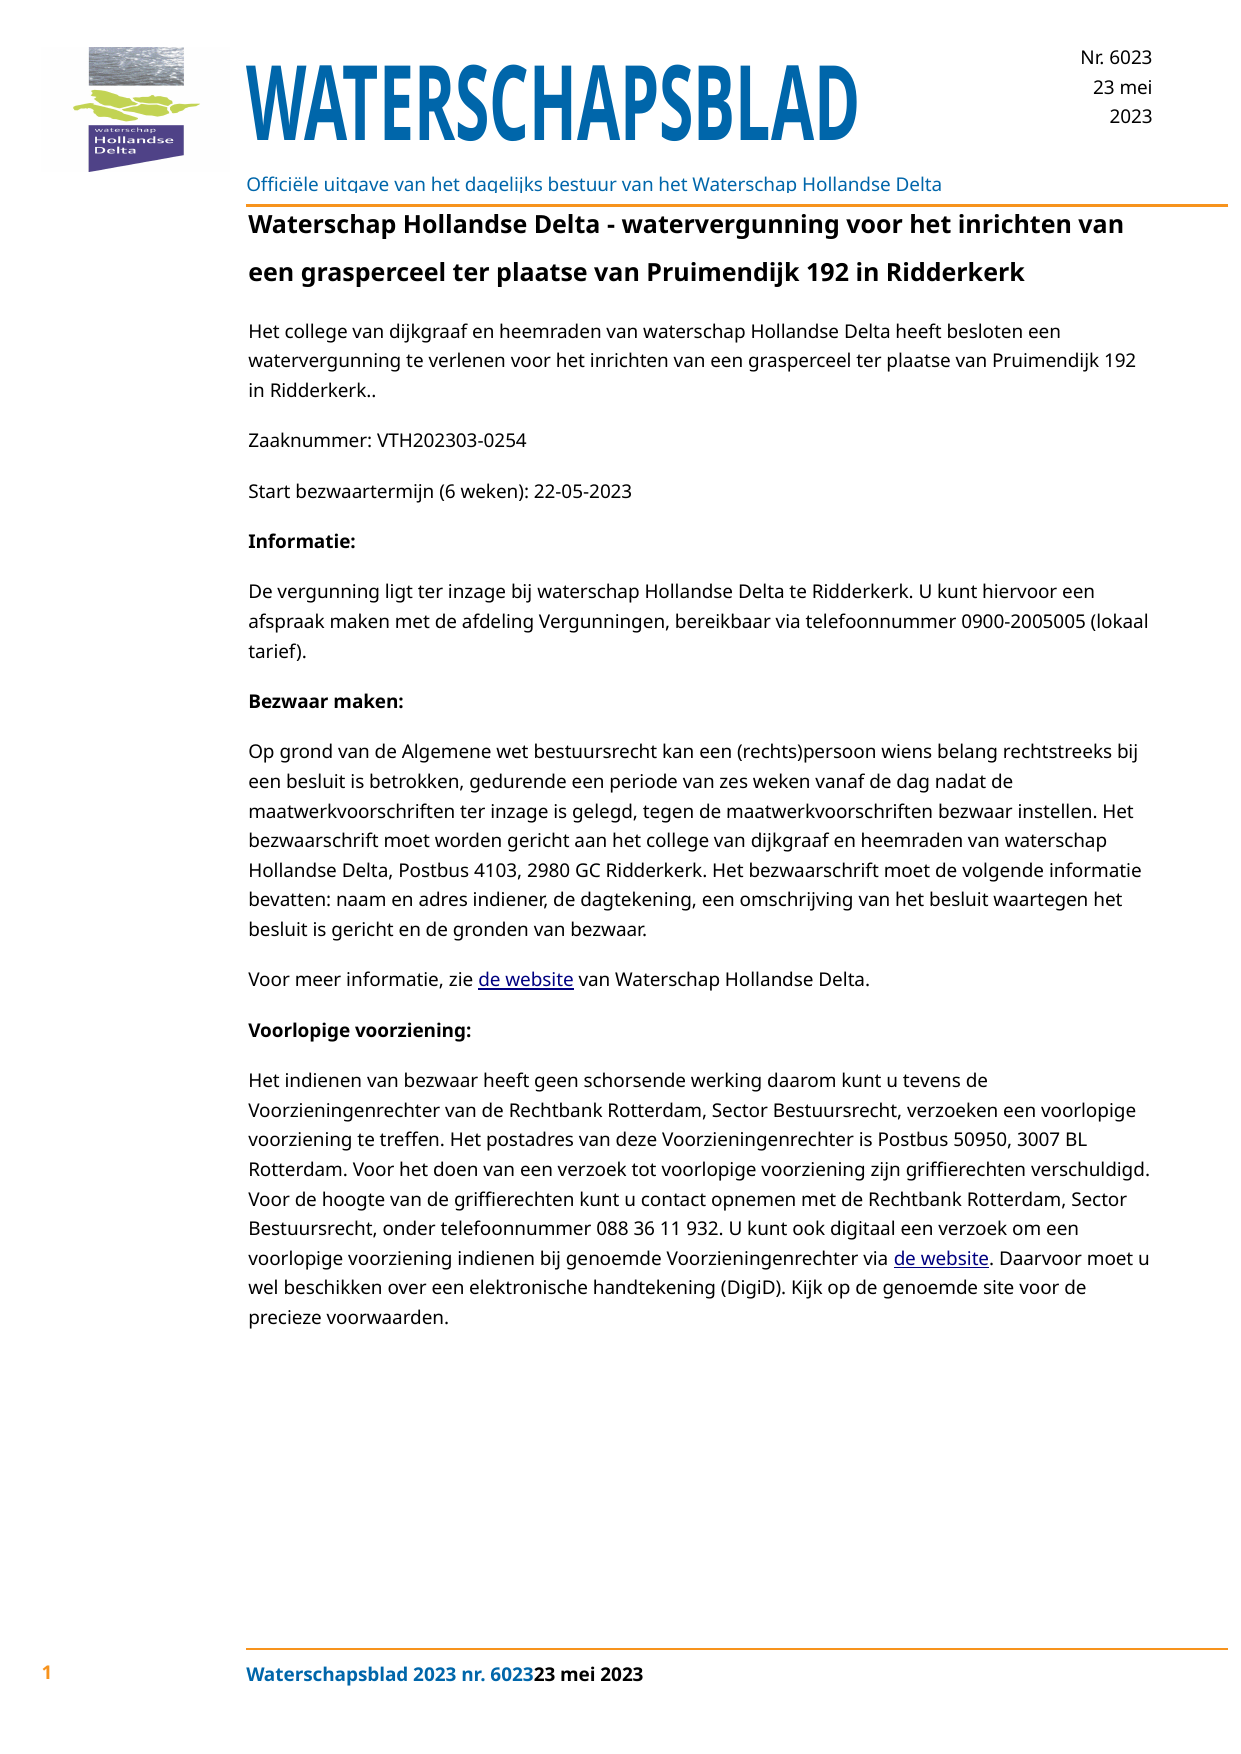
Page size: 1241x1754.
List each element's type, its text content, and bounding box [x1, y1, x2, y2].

text Informatie: [248, 528, 1152, 554]
text Start bezwaartermijn (6 weken): 22-05-2023 [248, 478, 1152, 504]
text Bezwaar maken: [248, 688, 1152, 714]
text Voorlopige voorziening: [248, 1017, 1152, 1043]
picture [41, 47, 231, 172]
text Het college van dijkgraaf en heemraden van waterschap Hollandse Delta heeft besloten een watervergunning te verlenen voor het inrichten van een grasperceel ter plaatse van Pruimendijk 192 in Ridderkerk.. [248, 318, 1152, 403]
text De vergunning ligt ter inzage bij waterschap Hollandse Delta te Ridderkerk. U kunt hiervoor een afspraak maken met de afdeling Vergunningen, bereikbaar via telefoonnummer 0900-2005005 (lokaal tarief). [248, 579, 1152, 664]
text Op grond van de Algemene wet bestuursrecht kan een (rechts)persoon wiens belang rechtstreeks bij een besluit is betrokken, gedurende een periode van zes weken vanaf de dag nadat de maatwerkvoorschriften ter inzage is gelegd, tegen de maatwerkvoorschriften bezwaar instellen. Het bezwaarschrift moet worden gericht aan het college van dijkgraaf en heemraden van waterschap Hollandse Delta, Postbus 4103, 2980 GC Ridderkerk. Het bezwaarschrift moet de volgende informatie bevatten: naam en adres indiener, de dagtekening, een omschrijving van het besluit waartegen het besluit is gericht en de gronden van bezwaar. [248, 739, 1152, 942]
text Het indienen van bezwaar heeft geen schorsende werking daarom kunt u tevens de Voorzieningenrechter van de Rechtbank Rotterdam, Sector Bestuursrecht, verzoeken een voorlopige voorziening te treffen. Het postadres van deze Voorzieningenrechter is Postbus 50950, 3007 BL Rotterdam. Voor het doen van een verzoek tot voorlopige voorziening zijn griffierechten verschuldigd. Voor de hoogte van de griffierechten kunt u contact opnemen met de Rechtbank Rotterdam, Sector Bestuursrecht, onder telefoonnummer 088 36 11 932. U kunt ook digitaal een verzoek om een voorlopige voorziening indienen bij genoemde Voorzieningenrechter via de website. Daarvoor moet u wel beschikken over een elektronische handtekening (DigiD). Kijk op de genoemde site voor de precieze voorwaarden. [248, 1067, 1152, 1330]
text Waterschap Hollandse Delta - watervergunning voor het inrichten van een grasperceel ter plaatse van Pruimendijk 192 in Ridderkerk [248, 207, 1152, 288]
text Voor meer informatie, zie de website van Waterschap Hollandse Delta. [248, 967, 1152, 992]
text Zaaknummer: VTH202303-0254 [248, 427, 1152, 453]
